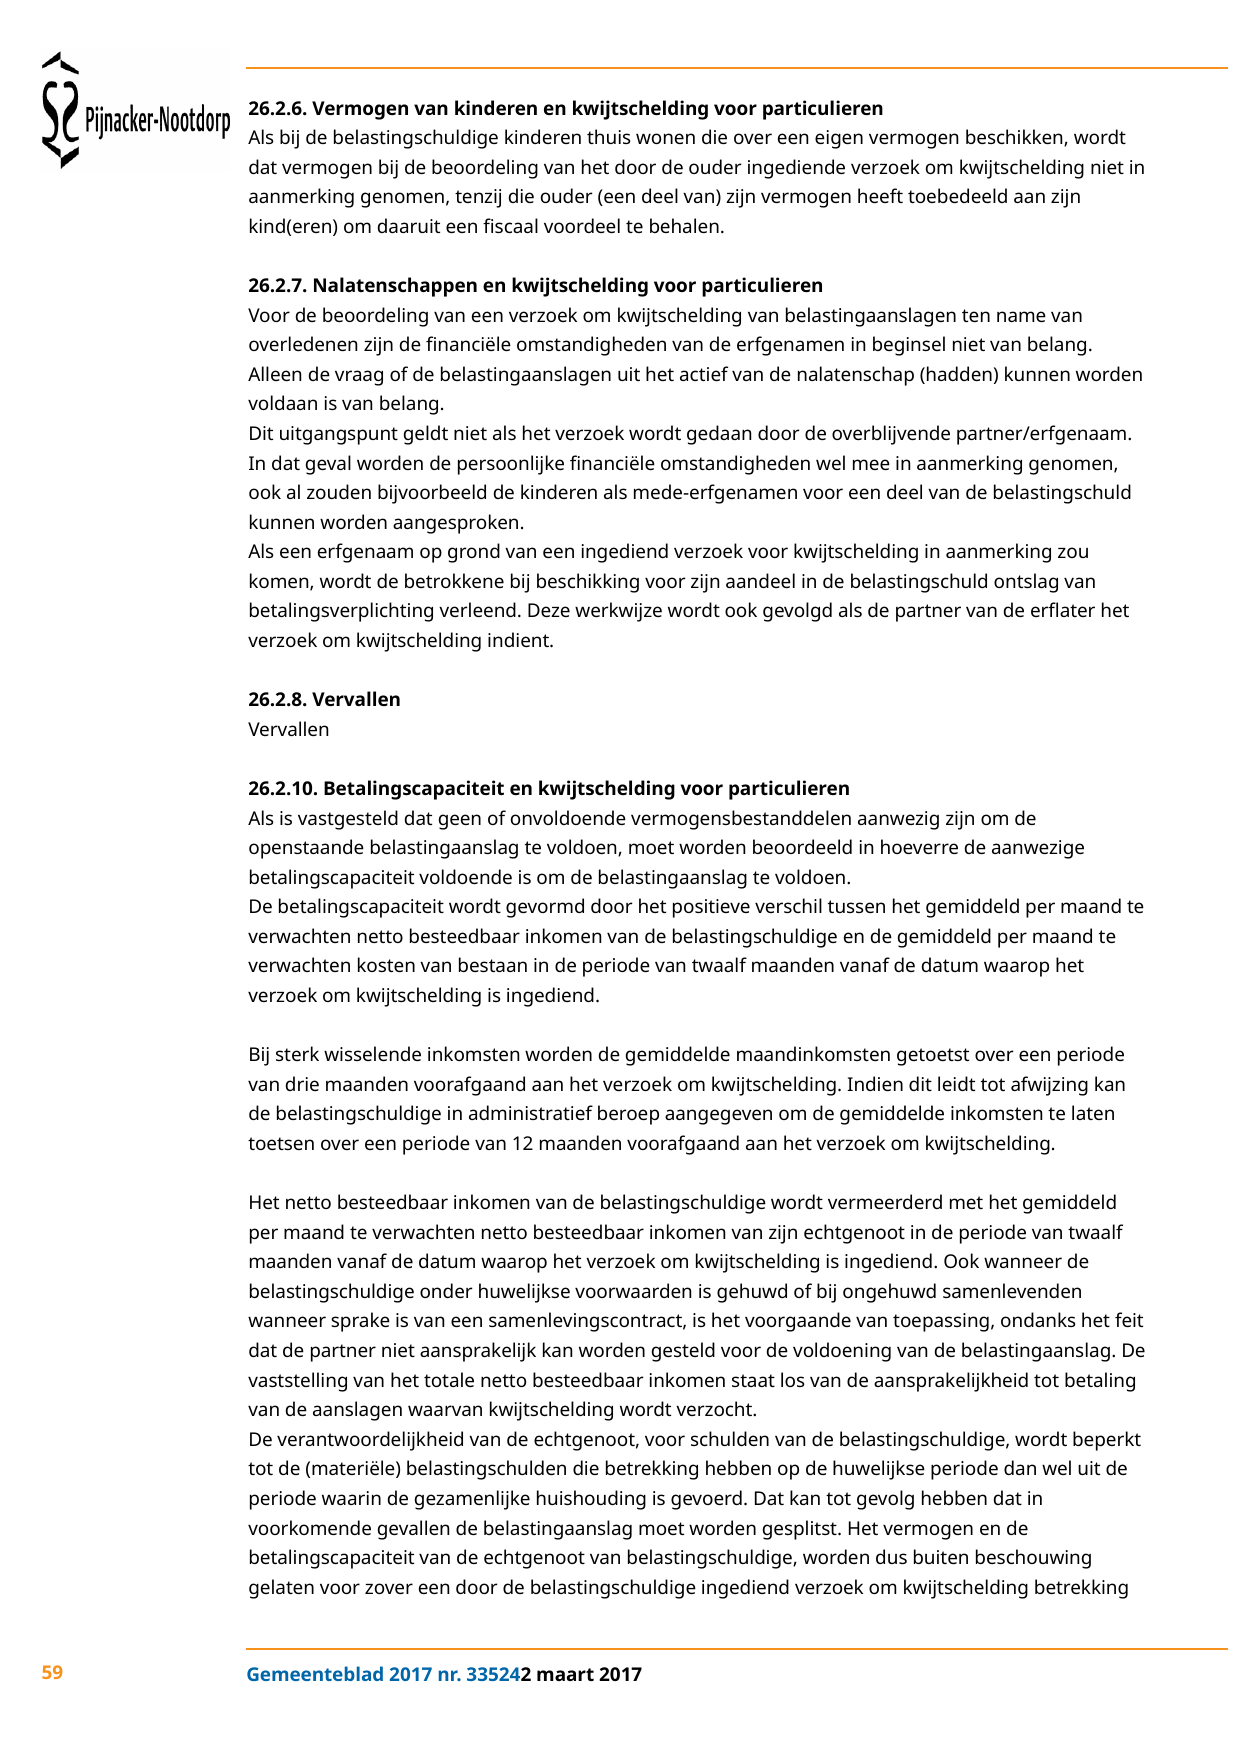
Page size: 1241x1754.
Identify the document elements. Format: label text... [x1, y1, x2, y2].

text Vervallen [248, 716, 1152, 742]
text 26.2.7. Nalatenschappen en kwijtschelding voor particulieren [248, 272, 1152, 298]
text Het netto besteedbaar inkomen van de belastingschuldige wordt vermeerderd met het gemiddeld per maand te verwachten netto besteedbaar inkomen van zijn echtgenoot in de periode van twaalf maanden vanaf de datum waarop het verzoek om kwijtschelding is ingediend. Ook wanneer de belastingschuldige onder huwelijkse voorwaarden is gehuwd of bij ongehuwd samenlevenden wanneer sprake is van een samenlevingscontract, is het voorgaande van toepassing, ondanks het feit dat de partner niet aansprakelijk kan worden gesteld voor de voldoening van de belastingaanslag. De vaststelling van het totale netto besteedbaar inkomen staat los van de aansprakelijkheid tot betaling van de aanslagen waarvan kwijtschelding wordt verzocht. [248, 1189, 1152, 1422]
text Voor de beoordeling van een verzoek om kwijtschelding van belastingaanslagen ten name van overledenen zijn de financiële omstandigheden van de erfgenamen in beginsel niet van belang. Alleen de vraag of de belastingaanslagen uit het actief van de nalatenschap (hadden) kunnen worden voldaan is van belang. [248, 302, 1152, 416]
text Dit uitgangspunt geldt niet als het verzoek wordt gedaan door de overblijvende partner/erfgenaam. In dat geval worden de persoonlijke financiële omstandigheden wel mee in aanmerking genomen, ook al zouden bijvoorbeeld de kinderen als mede-erfgenamen voor een deel van de belastingschuld kunnen worden aangesproken. [248, 420, 1152, 535]
text 26.2.10. Betalingscapaciteit en kwijtschelding voor particulieren [248, 775, 1152, 801]
text Bij sterk wisselende inkomsten worden de gemiddelde maandinkomsten getoetst over een periode van drie maanden voorafgaand aan het verzoek om kwijtschelding. Indien dit leidt tot afwijzing kan de belastingschuldige in administratief beroep aangegeven om de gemiddelde inkomsten te laten toetsen over een periode van 12 maanden voorafgaand aan het verzoek om kwijtschelding. [248, 1041, 1152, 1156]
picture [41, 47, 231, 172]
text Als bij de belastingschuldige kinderen thuis wonen die over een eigen vermogen beschikken, wordt dat vermogen bij de beoordeling van het door de ouder ingediende verzoek om kwijtschelding niet in aanmerking genomen, tenzij die ouder (een deel van) zijn vermogen heeft toebedeeld aan zijn kind(eren) om daaruit een fiscaal voordeel te behalen. [248, 124, 1152, 239]
text De verantwoordelijkheid van de echtgenoot, voor schulden van de belastingschuldige, wordt beperkt tot de (materiële) belastingschulden die betrekking hebben op de huwelijkse periode dan wel uit de periode waarin de gezamenlijke huishouding is gevoerd. Dat kan tot gevolg hebben dat in voorkomende gevallen de belastingaanslag moet worden gesplitst. Het vermogen en de betalingscapaciteit van de echtgenoot van belastingschuldige, worden dus buiten beschouwing gelaten voor zover een door de belastingschuldige ingediend verzoek om kwijtschelding betrekking [248, 1426, 1152, 1600]
text 26.2.8. Vervallen [248, 686, 1152, 712]
text De betalingscapaciteit wordt gevormd door het positieve verschil tussen het gemiddeld per maand te verwachten netto besteedbaar inkomen van de belastingschuldige en de gemiddeld per maand te verwachten kosten van bestaan in de periode van twaalf maanden vanaf de datum waarop het verzoek om kwijtschelding is ingediend. [248, 893, 1152, 1008]
text 26.2.6. Vermogen van kinderen en kwijtschelding voor particulieren [248, 95, 1152, 121]
text Als is vastgesteld dat geen of onvoldoende vermogensbestanddelen aanwezig zijn om de openstaande belastingaanslag te voldoen, moet worden beoordeeld in hoeverre de aanwezige betalingscapaciteit voldoende is om de belastingaanslag te voldoen. [248, 805, 1152, 890]
text Als een erfgenaam op grond van een ingediend verzoek voor kwijtschelding in aanmerking zou komen, wordt de betrokkene bij beschikking voor zijn aandeel in de belastingschuld ontslag van betalingsverplichting verleend. Deze werkwijze wordt ook gevolgd als de partner van de erflater het verzoek om kwijtschelding indient. [248, 538, 1152, 653]
